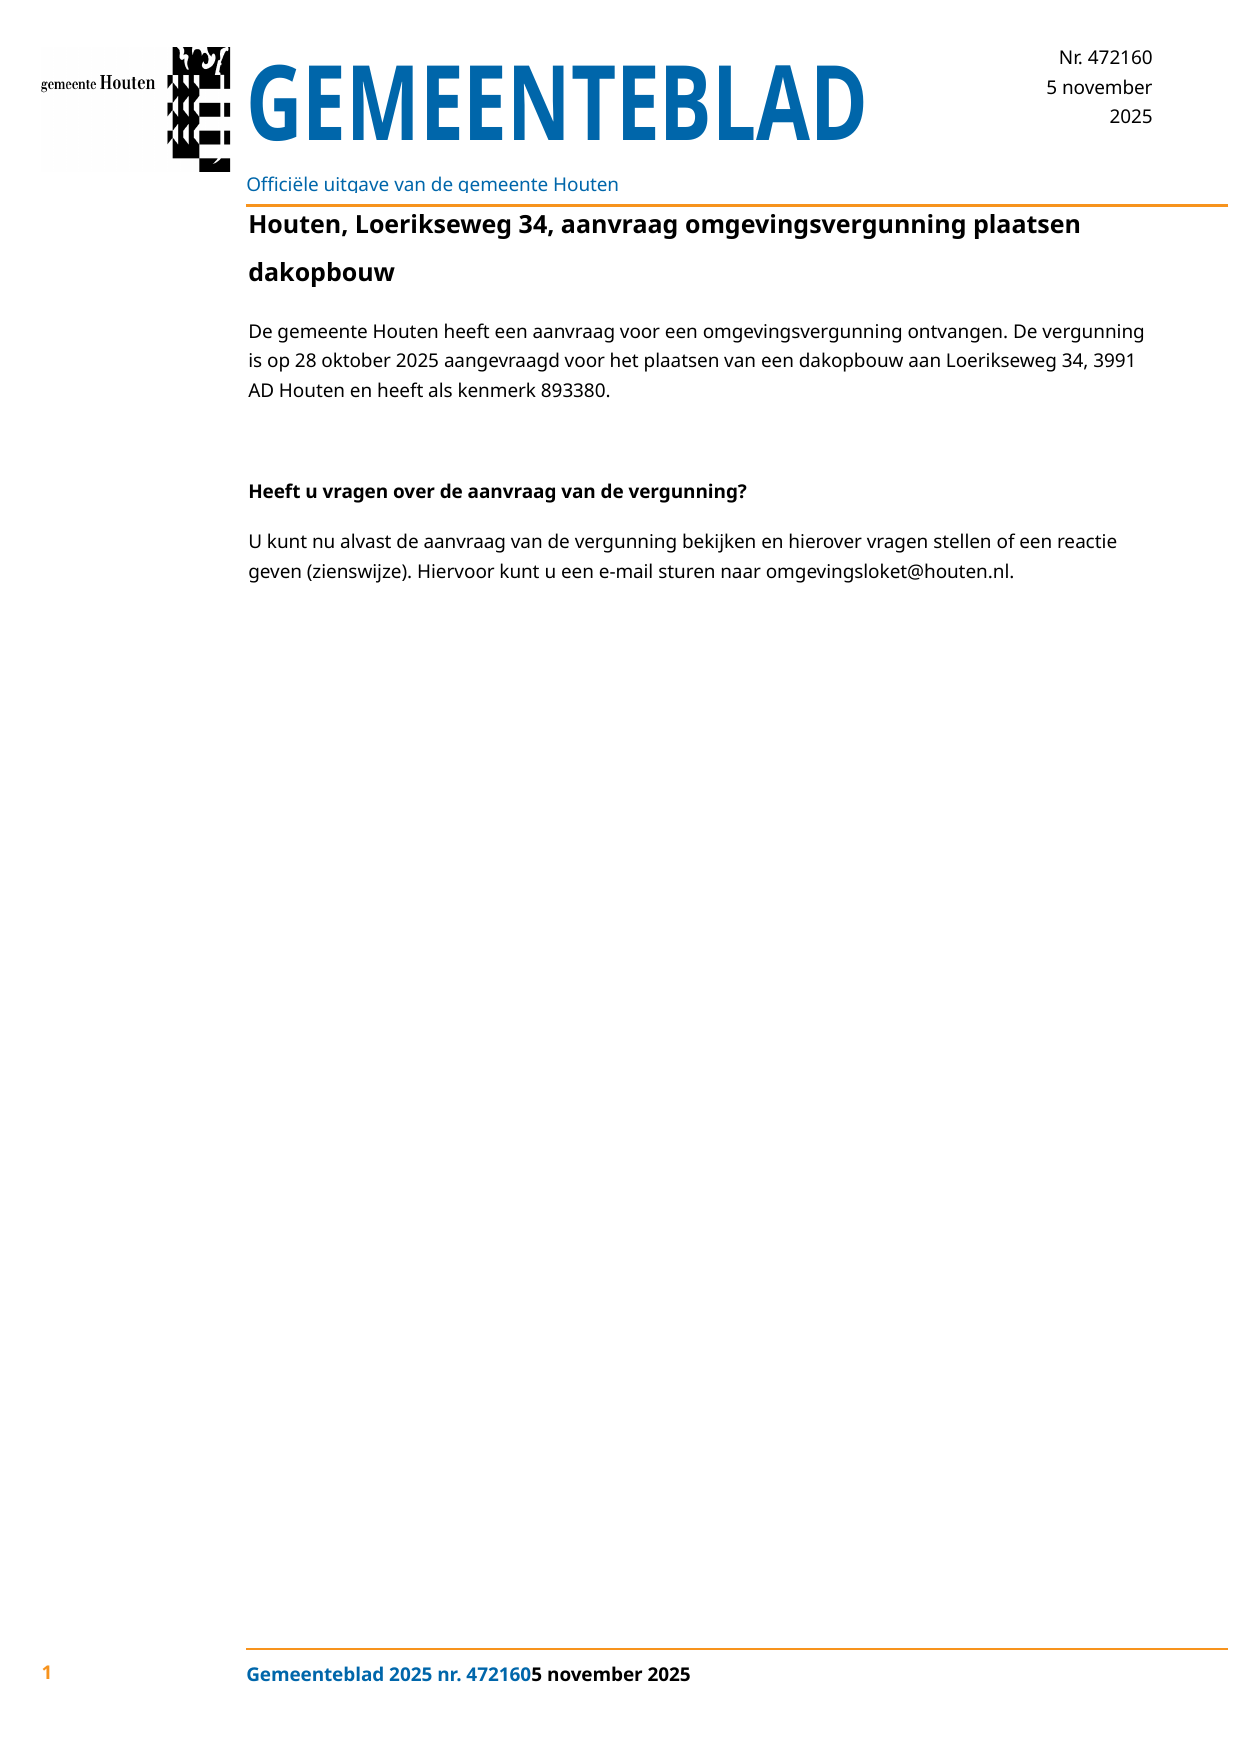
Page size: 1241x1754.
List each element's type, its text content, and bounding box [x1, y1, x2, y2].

text U kunt nu alvast de aanvraag van de vergunning bekijken en hierover vragen stellen of een reactie geven (zienswijze). Hiervoor kunt u een e-mail sturen naar omgevingsloket@houten.nl. [248, 528, 1152, 584]
text Houten, Loerikseweg 34, aanvraag omgevingsvergunning plaatsen dakopbouw [248, 207, 1152, 288]
text De gemeente Houten heeft een aanvraag voor een omgevingsvergunning ontvangen. De vergunning is op 28 oktober 2025 aangevraagd voor het plaatsen van een dakopbouw aan Loerikseweg 34, 3991 AD Houten en heeft als kenmerk 893380. [248, 318, 1152, 403]
picture [41, 47, 231, 172]
text Heeft u vragen over de aanvraag van de vergunning? [248, 478, 1152, 504]
